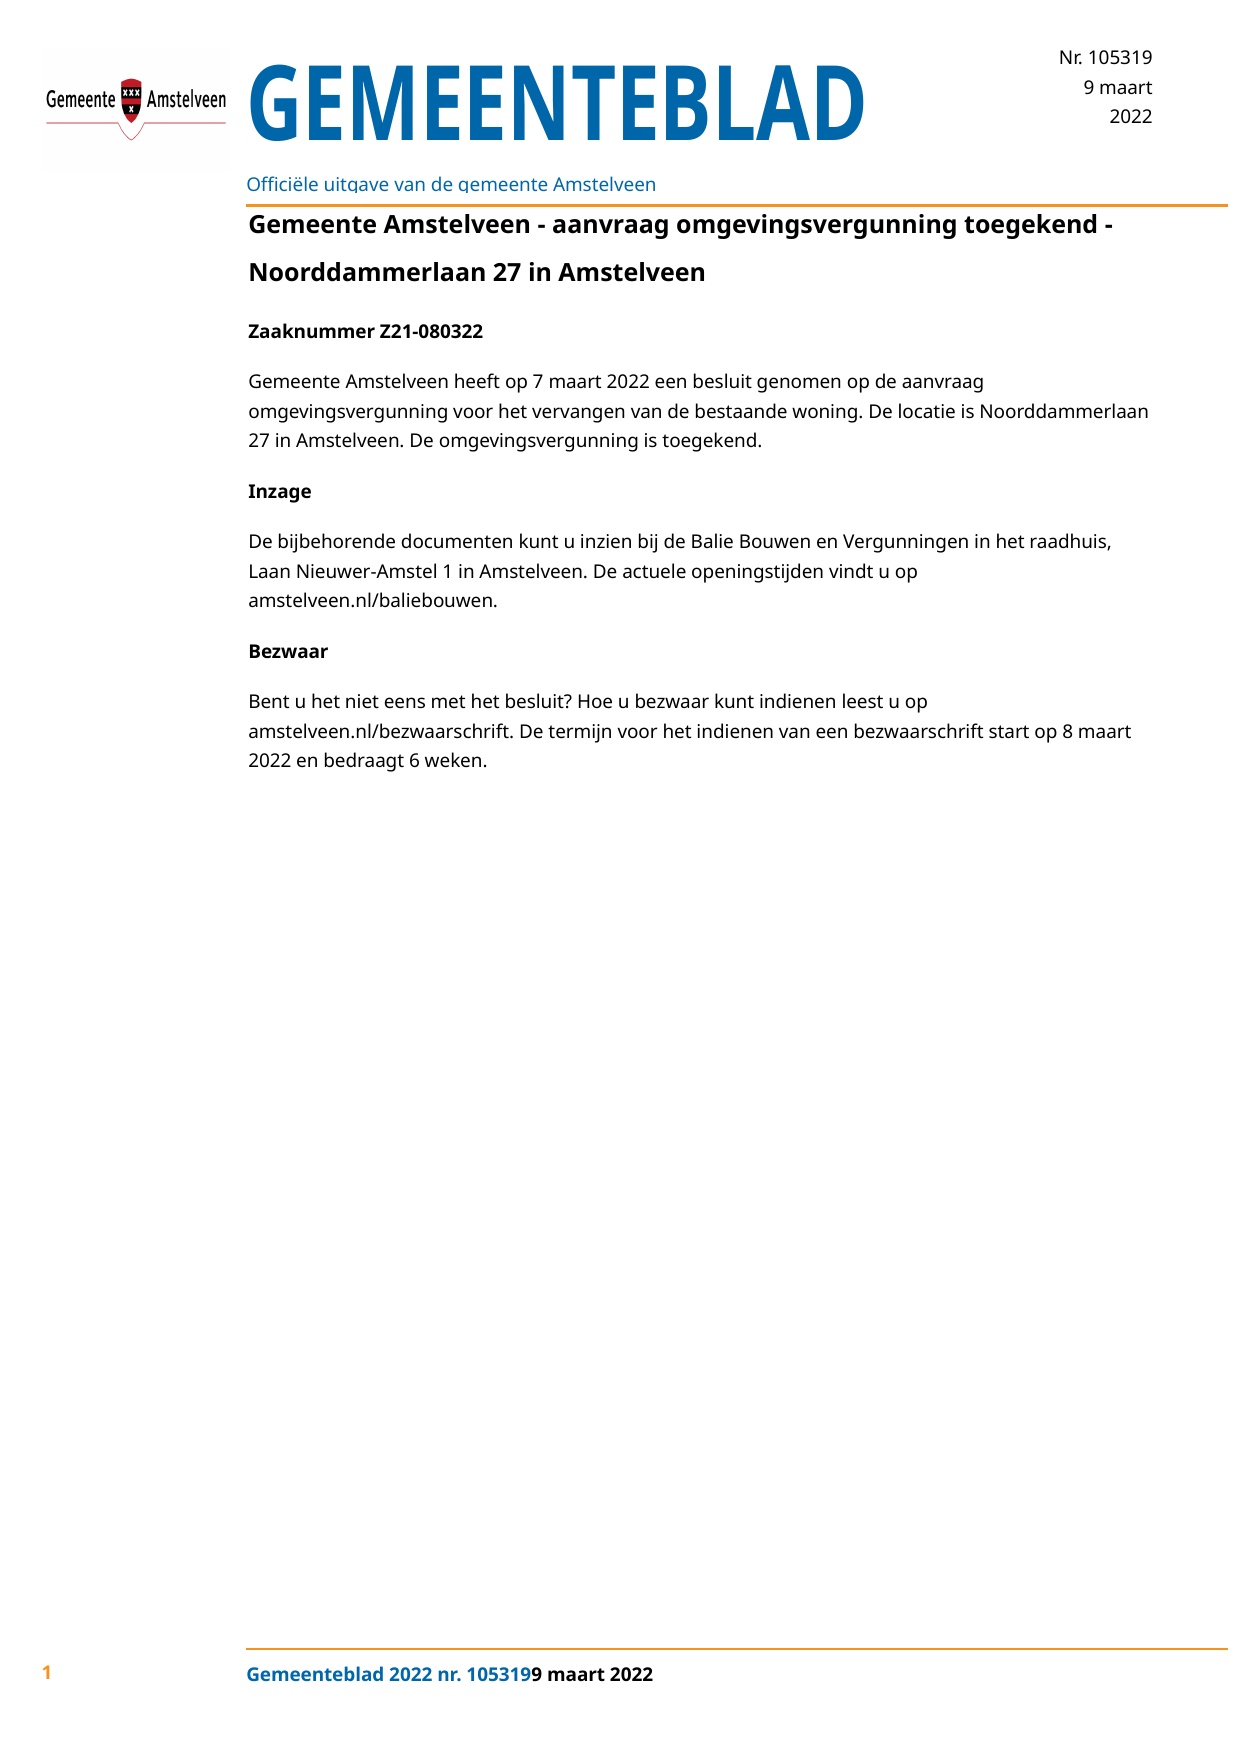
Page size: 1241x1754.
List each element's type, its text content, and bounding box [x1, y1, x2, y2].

picture [41, 47, 231, 172]
text De bijbehorende documenten kunt u inzien bij de Balie Bouwen en Vergunningen in het raadhuis, Laan Nieuwer-Amstel 1 in Amstelveen. De actuele openingstijden vindt u op amstelveen.nl/baliebouwen. [248, 528, 1152, 613]
text Inzage [248, 478, 1152, 504]
text Zaaknummer Z21-080322 [248, 318, 1152, 344]
text Gemeente Amstelveen - aanvraag omgevingsvergunning toegekend - Noorddammerlaan 27 in Amstelveen [248, 207, 1152, 288]
text Bent u het niet eens met het besluit? Hoe u bezwaar kunt indienen leest u op amstelveen.nl/bezwaarschrift. De termijn voor het indienen van een bezwaarschrift start op 8 maart 2022 en bedraagt 6 weken. [248, 688, 1152, 773]
text Bezwaar [248, 638, 1152, 664]
text Gemeente Amstelveen heeft op 7 maart 2022 een besluit genomen op de aanvraag omgevingsvergunning voor het vervangen van de bestaande woning. De locatie is Noorddammerlaan 27 in Amstelveen. De omgevingsvergunning is toegekend. [248, 368, 1152, 453]
